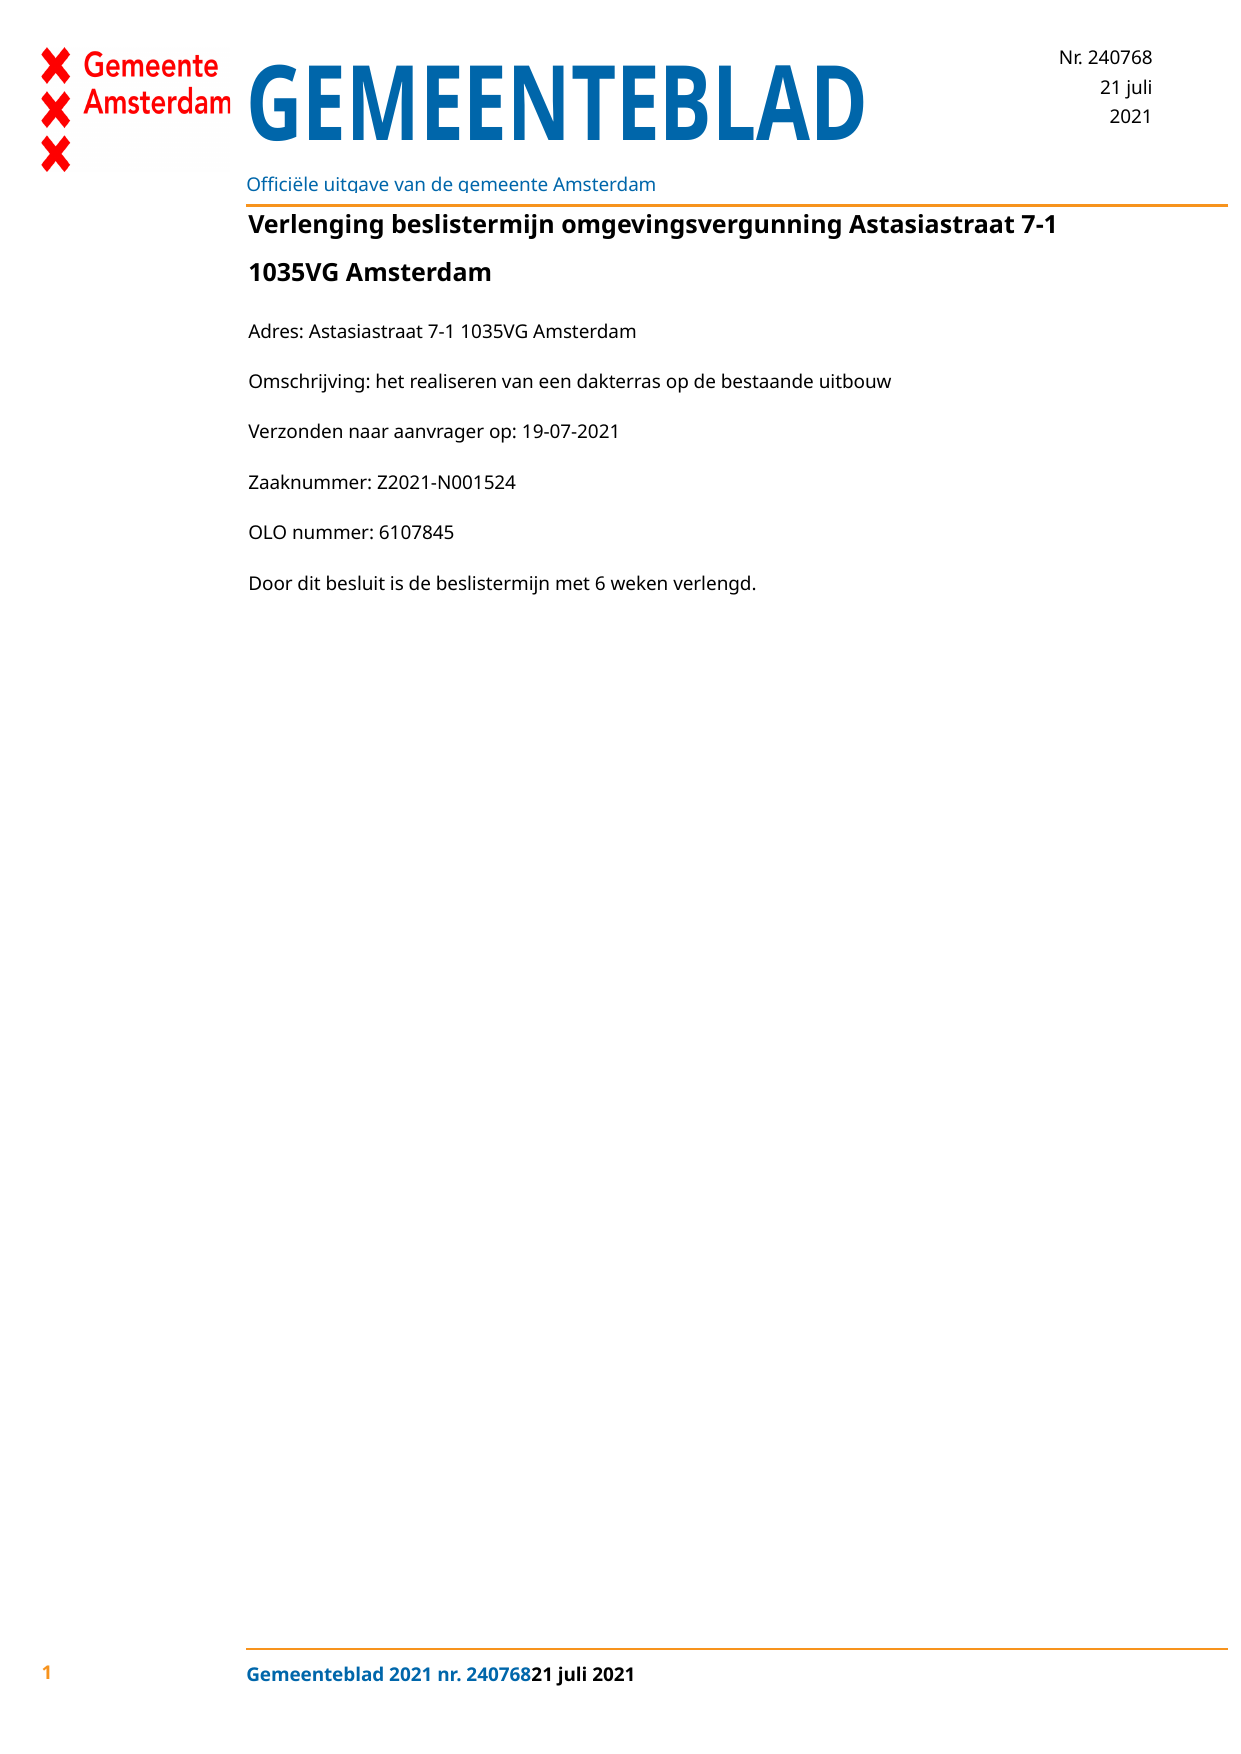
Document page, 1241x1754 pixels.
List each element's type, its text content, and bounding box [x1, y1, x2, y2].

text Zaaknummer: Z2021-N001524 [248, 469, 1152, 495]
text Omschrijving: het realiseren van een dakterras op de bestaande uitbouw [248, 368, 1152, 394]
text Verzonden naar aanvrager op: 19-07-2021 [248, 419, 1152, 444]
text Door dit besluit is de beslistermijn met 6 weken verlengd. [248, 570, 1152, 596]
text Verlenging beslistermijn omgevingsvergunning Astasiastraat 7-1 1035VG Amsterdam [248, 207, 1152, 288]
picture [41, 47, 231, 172]
text Adres: Astasiastraat 7-1 1035VG Amsterdam [248, 318, 1152, 344]
text OLO nummer: 6107845 [248, 519, 1152, 545]
